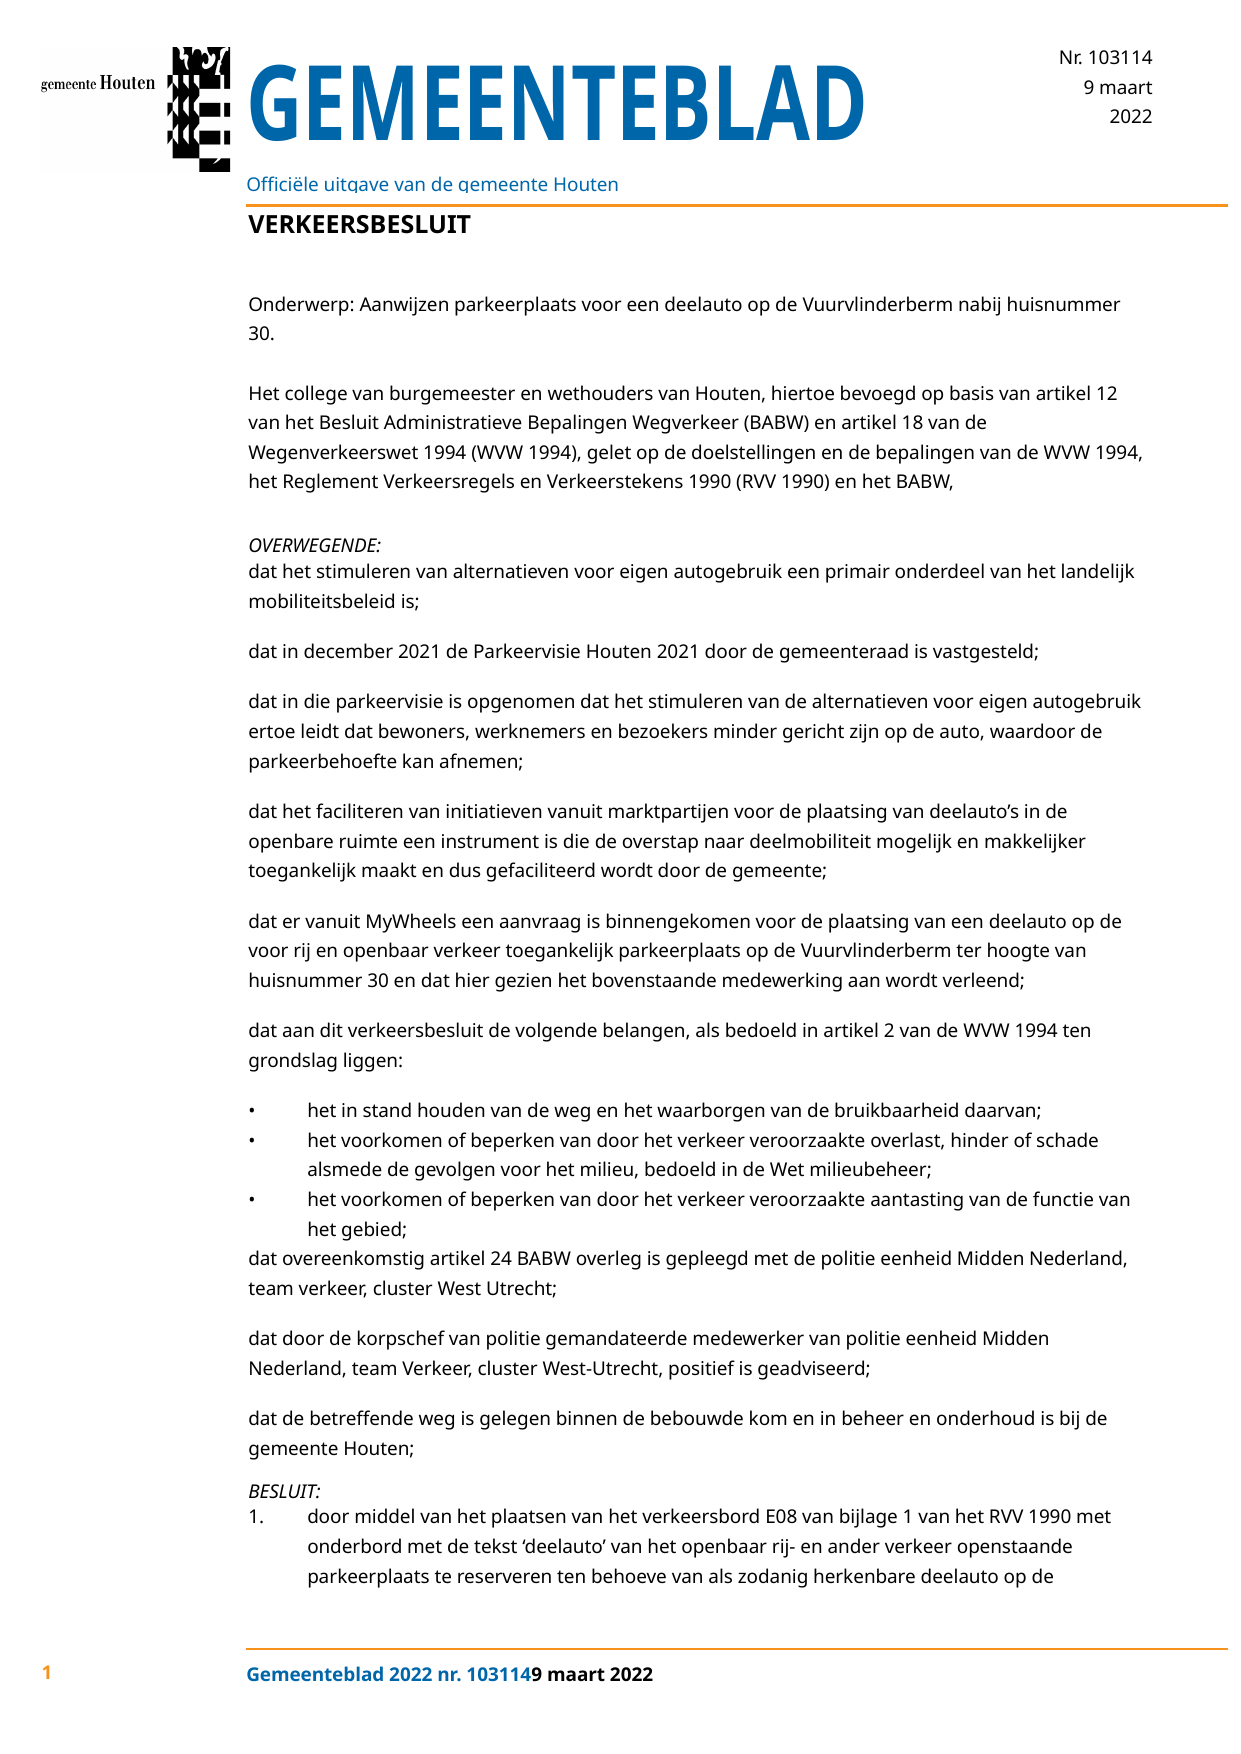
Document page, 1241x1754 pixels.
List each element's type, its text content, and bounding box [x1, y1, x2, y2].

text dat de betreffende weg is gelegen binnen de bebouwde kom en in beheer en onderhoud is bij de gemeente Houten; [248, 1405, 1152, 1461]
picture [41, 47, 231, 172]
list het voorkomen of beperken van door het verkeer veroorzaakte overlast, hinder of schade alsmede de gevolgen voor het milieu, bedoeld in de Wet milieubeheer; [248, 1127, 1152, 1182]
text dat het faciliteren van initiatieven vanuit marktpartijen voor de plaatsing van deelauto’s in de openbare ruimte een instrument is die de overstap naar deelmobiliteit mogelijk en makkelijker toegankelijk maakt en dus gefaciliteerd wordt door de gemeente; [248, 798, 1152, 883]
text OVERWEGENDE: [248, 532, 1152, 558]
text dat overeenkomstig artikel 24 BABW overleg is gepleegd met de politie eenheid Midden Nederland, team verkeer, cluster West Utrecht; [248, 1245, 1152, 1301]
text dat er vanuit MyWheels een aanvraag is binnengekomen voor de plaatsing van een deelauto op de voor rij en openbaar verkeer toegankelijk parkeerplaats op de Vuurvlinderberm ter hoogte van huisnummer 30 en dat hier gezien het bovenstaande medewerking aan wordt verleend; [248, 908, 1152, 993]
list het voorkomen of beperken van door het verkeer veroorzaakte aantasting van de functie van het gebied; [248, 1186, 1152, 1241]
list door middel van het plaatsen van het verkeersbord E08 van bijlage 1 van het RVV 1990 met onderbord met de tekst ‘deelauto’ van het openbaar rij- en ander verkeer openstaande parkeerplaats te reserveren ten behoeve van als zodanig herkenbare deelauto op de [248, 1504, 1152, 1589]
text dat aan dit verkeersbesluit de volgende belangen, als bedoeld in artikel 2 van de WVW 1994 ten grondslag liggen: [248, 1017, 1152, 1073]
text dat het stimuleren van alternatieven voor eigen autogebruik een primair onderdeel van het landelijk mobiliteitsbeleid is; [248, 558, 1152, 613]
text VERKEERSBESLUIT [248, 207, 1152, 241]
text Het college van burgemeester en wethouders van Houten, hiertoe bevoegd op basis van artikel 12 van het Besluit Administratieve Bepalingen Wegverkeer (BABW) en artikel 18 van de Wegenverkeerswet 1994 (WVW 1994), gelet op de doelstellingen en de bepalingen van de WVW 1994, het Reglement Verkeersregels en Verkeerstekens 1990 (RVV 1990) en het BABW, [248, 380, 1152, 494]
text dat in die parkeervisie is opgenomen dat het stimuleren van de alternatieven voor eigen autogebruik ertoe leidt dat bewoners, werknemers en bezoekers minder gericht zijn op de auto, waardoor de parkeerbehoefte kan afnemen; [248, 689, 1152, 773]
text Onderwerp: Aanwijzen parkeerplaats voor een deelauto op de Vuurvlinderberm nabij huisnummer 30. [248, 291, 1152, 346]
list het in stand houden van de weg en het waarborgen van de bruikbaarheid daarvan; [248, 1097, 1152, 1123]
text dat in december 2021 de Parkeervisie Houten 2021 door de gemeenteraad is vastgesteld; [248, 638, 1152, 664]
text dat door de korpschef van politie gemandateerde medewerker van politie eenheid Midden Nederland, team Verkeer, cluster West-Utrecht, positief is geadviseerd; [248, 1325, 1152, 1381]
text BESLUIT: [248, 1478, 1152, 1504]
